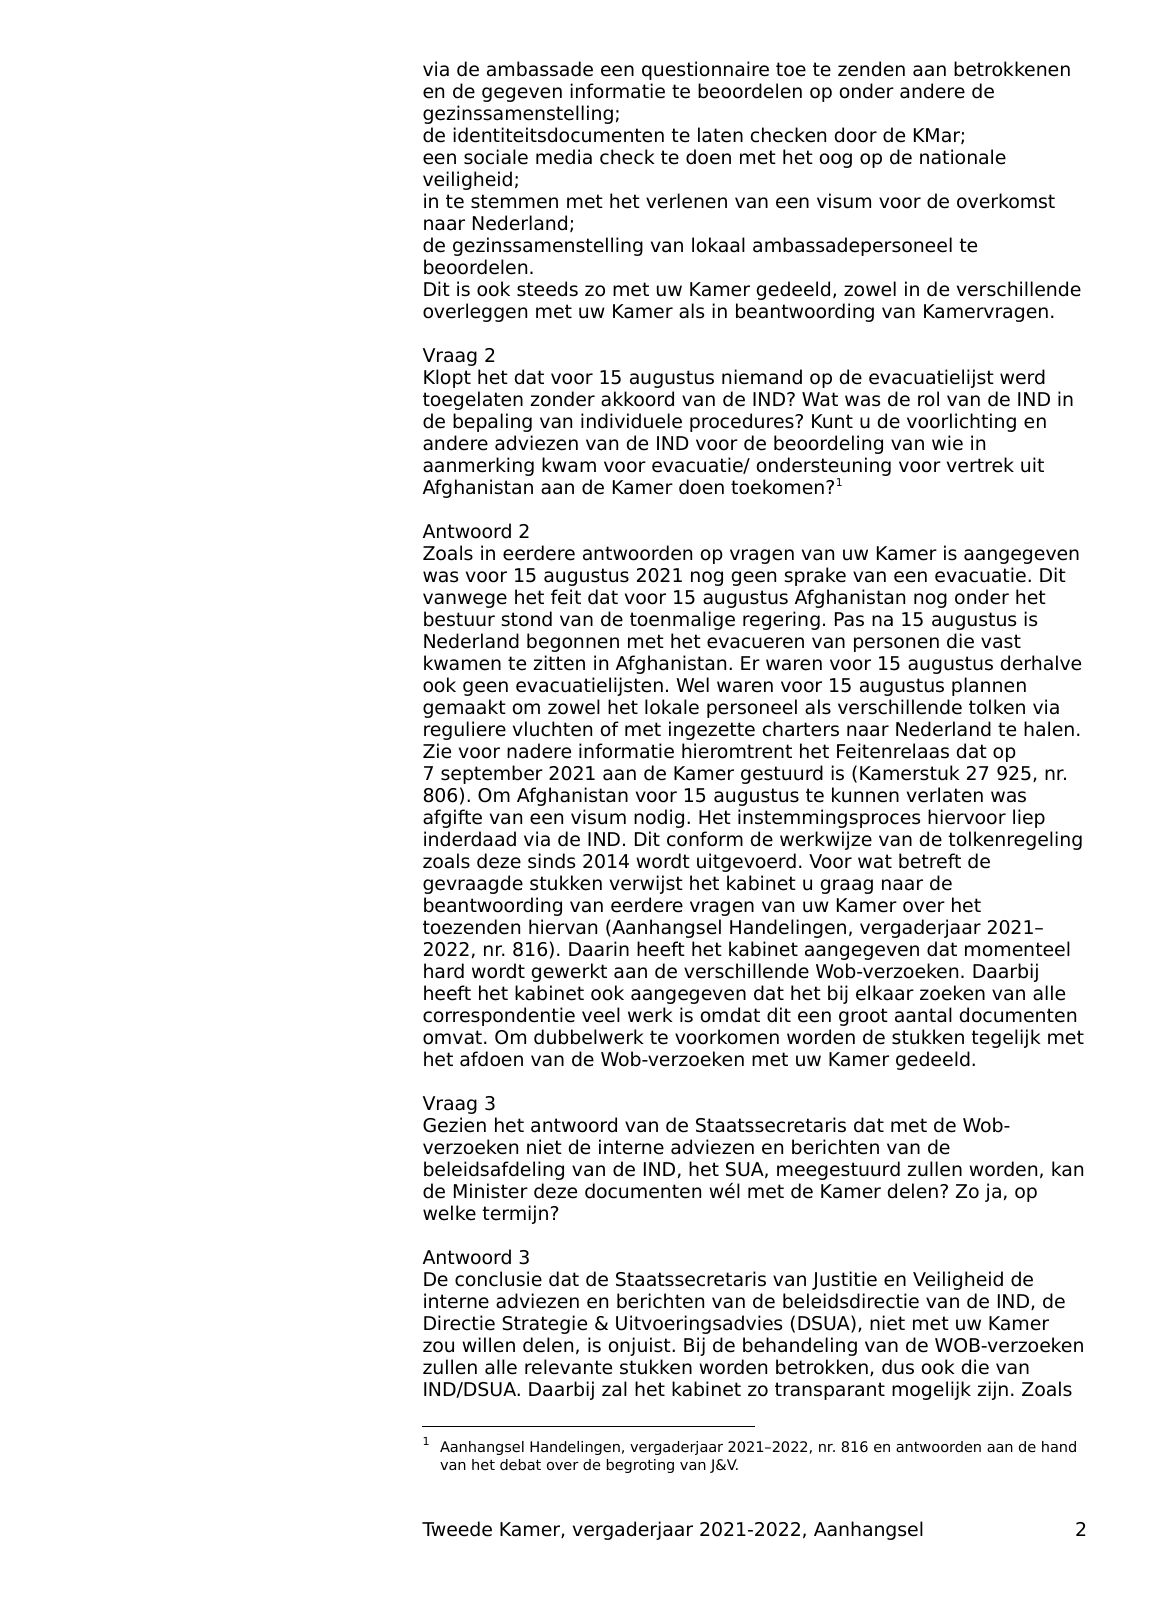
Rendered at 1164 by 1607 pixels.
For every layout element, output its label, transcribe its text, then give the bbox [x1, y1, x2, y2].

text de identiteitsdocumenten te laten checken door de KMar; [422, 125, 1087, 147]
text Vraag 3 [422, 1093, 1087, 1115]
text Aanhangsel Handelingen, vergaderjaar 2021–2022, nr. 816 en antwoorden aan de hand van het debat over de begroting van J&V. [422, 1435, 1087, 1474]
text Dit is ook steeds zo met uw Kamer gedeeld, zowel in de verschillende overleggen met uw Kamer als in beantwoording van Kamervragen. [422, 279, 1087, 323]
text Vraag 2 [422, 345, 1087, 367]
text De conclusie dat de Staatssecretaris van Justitie en Veiligheid de interne adviezen en berichten van de beleidsdirectie van de IND, de Directie Strategie & Uitvoeringsadvies (DSUA), niet met uw Kamer zou willen delen, is onjuist. Bij de behandeling van de WOB-verzoeken zullen alle relevante stukken worden betrokken, dus ook die van IND/DSUA. Daarbij zal het kabinet zo transparant mogelijk zijn. Zoals [422, 1269, 1087, 1401]
text Klopt het dat voor 15 augustus niemand op de evacuatielijst werd toegelaten zonder akkoord van de IND? Wat was de rol van de IND in de bepaling van individuele procedures? Kunt u de voorlichting en andere adviezen van de IND voor de beoordeling van wie in aanmerking kwam voor evacuatie/ ondersteuning voor vertrek uit Afghanistan aan de Kamer doen toekomen? [422, 367, 1087, 499]
text in te stemmen met het verlenen van een visum voor de overkomst naar Nederland; [422, 191, 1087, 235]
text Antwoord 2 [422, 521, 1087, 543]
text Zoals in eerdere antwoorden op vragen van uw Kamer is aangegeven was voor 15 augustus 2021 nog geen sprake van een evacuatie. Dit vanwege het feit dat voor 15 augustus Afghanistan nog onder het bestuur stond van de toenmalige regering. Pas na 15 augustus is Nederland begonnen met het evacueren van personen die vast kwamen te zitten in Afghanistan. Er waren voor 15 augustus derhalve ook geen evacuatielijsten. Wel waren voor 15 augustus plannen gemaakt om zowel het lokale personeel als verschillende tolken via reguliere vluchten of met ingezette charters naar Nederland te halen. Zie voor nadere informatie hieromtrent het Feitenrelaas dat op 7 september 2021 aan de Kamer gestuurd is (Kamerstuk 27 925, nr. 806). Om Afghanistan voor 15 augustus te kunnen verlaten was afgifte van een visum nodig. Het instemmingsproces hiervoor liep inderdaad via de IND. Dit conform de werkwijze van de tolkenregeling zoals deze sinds 2014 wordt uitgevoerd. Voor wat betreft de gevraagde stukken verwijst het kabinet u graag naar de beantwoording van eerdere vragen van uw Kamer over het toezenden hiervan (Aanhangsel Handelingen, vergaderjaar 2021–2022, nr. 816). Daarin heeft het kabinet aangegeven dat momenteel hard wordt gewerkt aan de verschillende Wob-verzoeken. Daarbij heeft het kabinet ook aangegeven dat het bij elkaar zoeken van alle correspondentie veel werk is omdat dit een groot aantal documenten omvat. Om dubbelwerk te voorkomen worden de stukken tegelijk met het afdoen van de Wob-verzoeken met uw Kamer gedeeld. [422, 543, 1087, 1071]
text via de ambassade een questionnaire toe te zenden aan betrokkenen en de gegeven informatie te beoordelen op onder andere de gezinssamenstelling; [422, 59, 1087, 125]
text Antwoord 3 [422, 1247, 1087, 1269]
text een sociale media check te doen met het oog op de nationale veiligheid; [422, 147, 1087, 191]
text Gezien het antwoord van de Staatssecretaris dat met de Wob-verzoeken niet de interne adviezen en berichten van de beleidsafdeling van de IND, het SUA, meegestuurd zullen worden, kan de Minister deze documenten wél met de Kamer delen? Zo ja, op welke termijn? [422, 1115, 1087, 1224]
text de gezinssamenstelling van lokaal ambassadepersoneel te beoordelen. [422, 235, 1087, 279]
